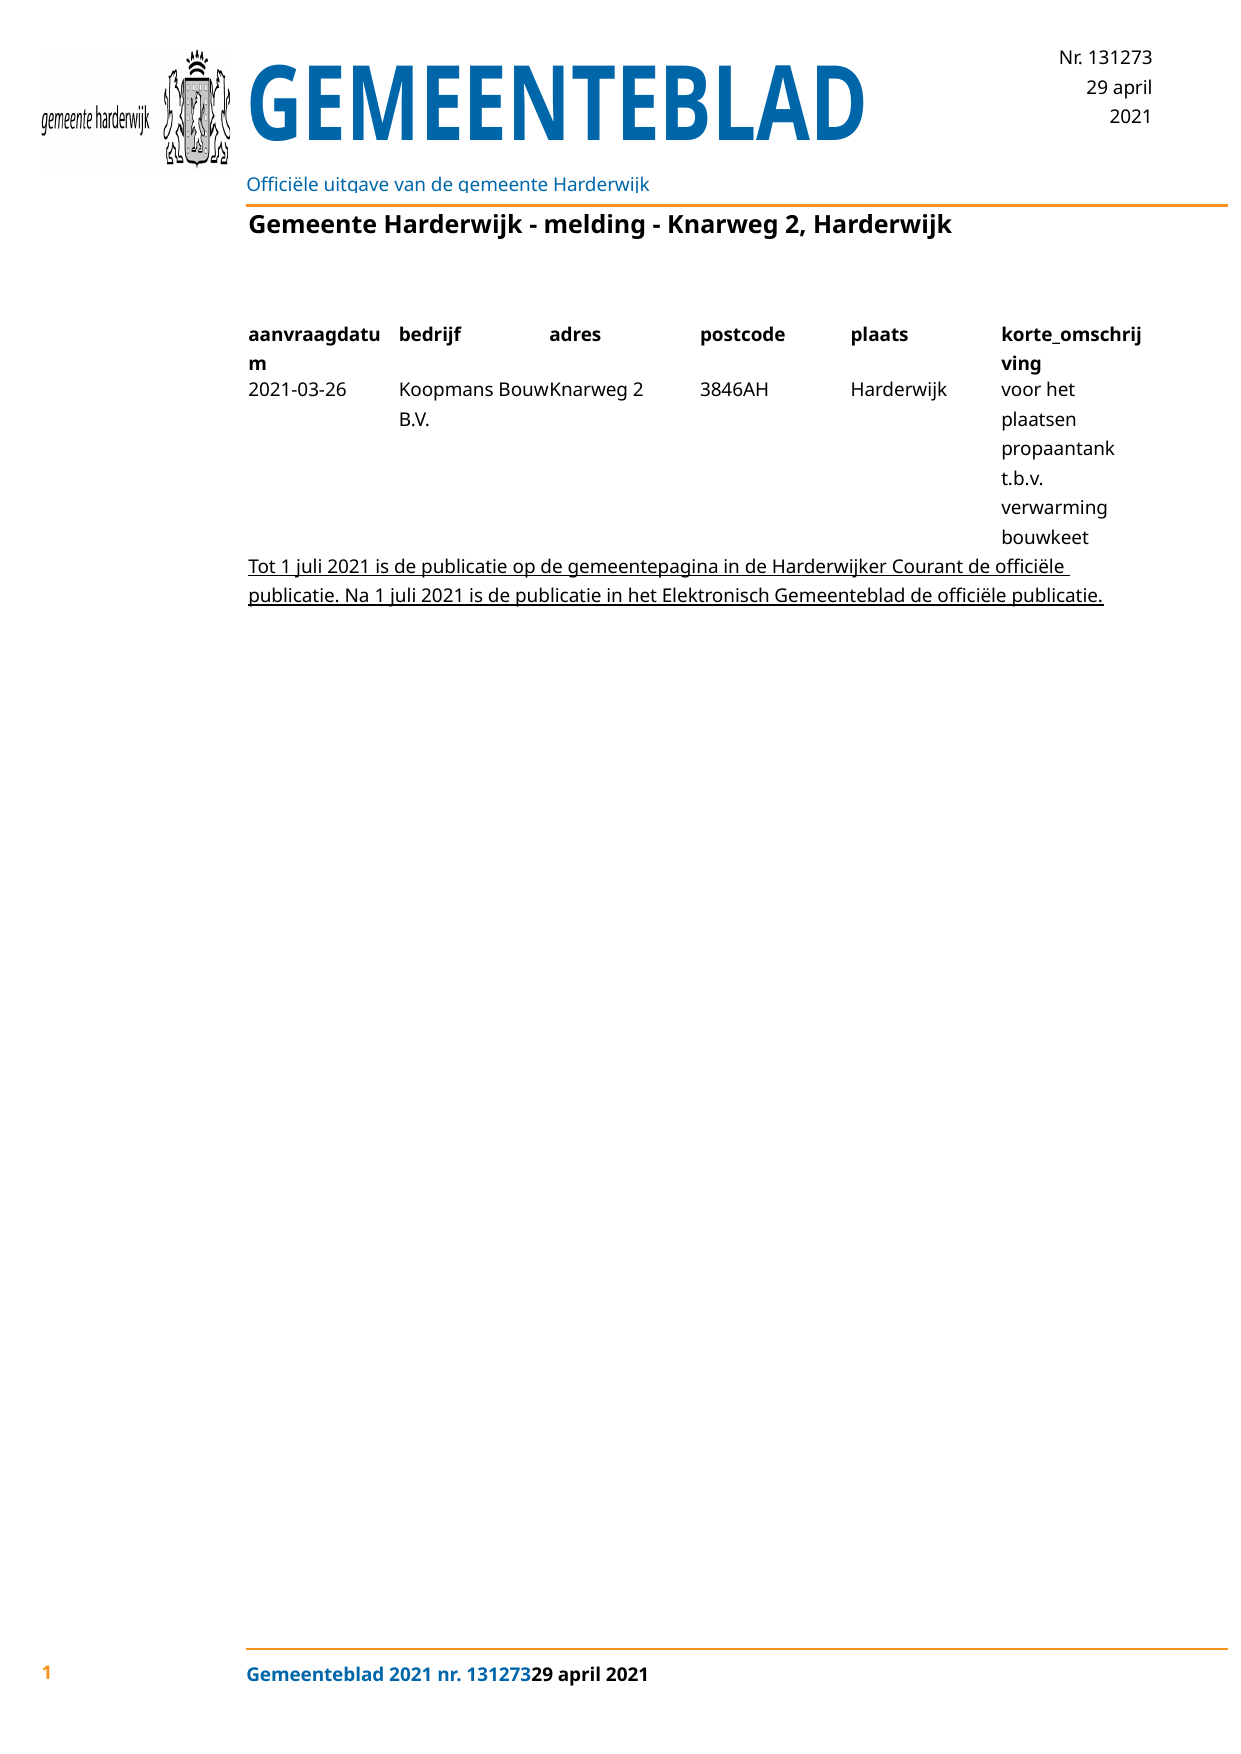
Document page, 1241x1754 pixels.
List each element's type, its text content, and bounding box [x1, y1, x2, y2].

table_cell Knarweg 2 [549, 376, 700, 550]
table_cell Harderwijk [850, 376, 1001, 550]
table_header plaats [850, 321, 1001, 376]
table_header adres [549, 321, 700, 376]
table_cell 2021-03-26 [248, 376, 398, 550]
table_header postcode [700, 321, 850, 376]
picture [41, 47, 231, 172]
table_header korte_omschrijving [1001, 321, 1152, 376]
table_cell 3846AH [700, 376, 850, 550]
table_header aanvraagdatum [248, 321, 398, 376]
text Gemeente Harderwijk - melding - Knarweg 2, Harderwijk [248, 207, 1152, 241]
table_cell voor het plaatsen propaantank t.b.v. verwarming bouwkeet [1001, 376, 1152, 550]
table_header bedrijf [399, 321, 549, 376]
text Tot 1 juli 2021 is de publicatie op de gemeentepagina in de Harderwijker Courant de officiële publicatie. Na 1 juli 2021 is de publicatie in het Elektronisch Gemeenteblad de officiële publicatie. [248, 553, 1152, 608]
table_cell Koopmans Bouw B.V. [399, 376, 549, 550]
